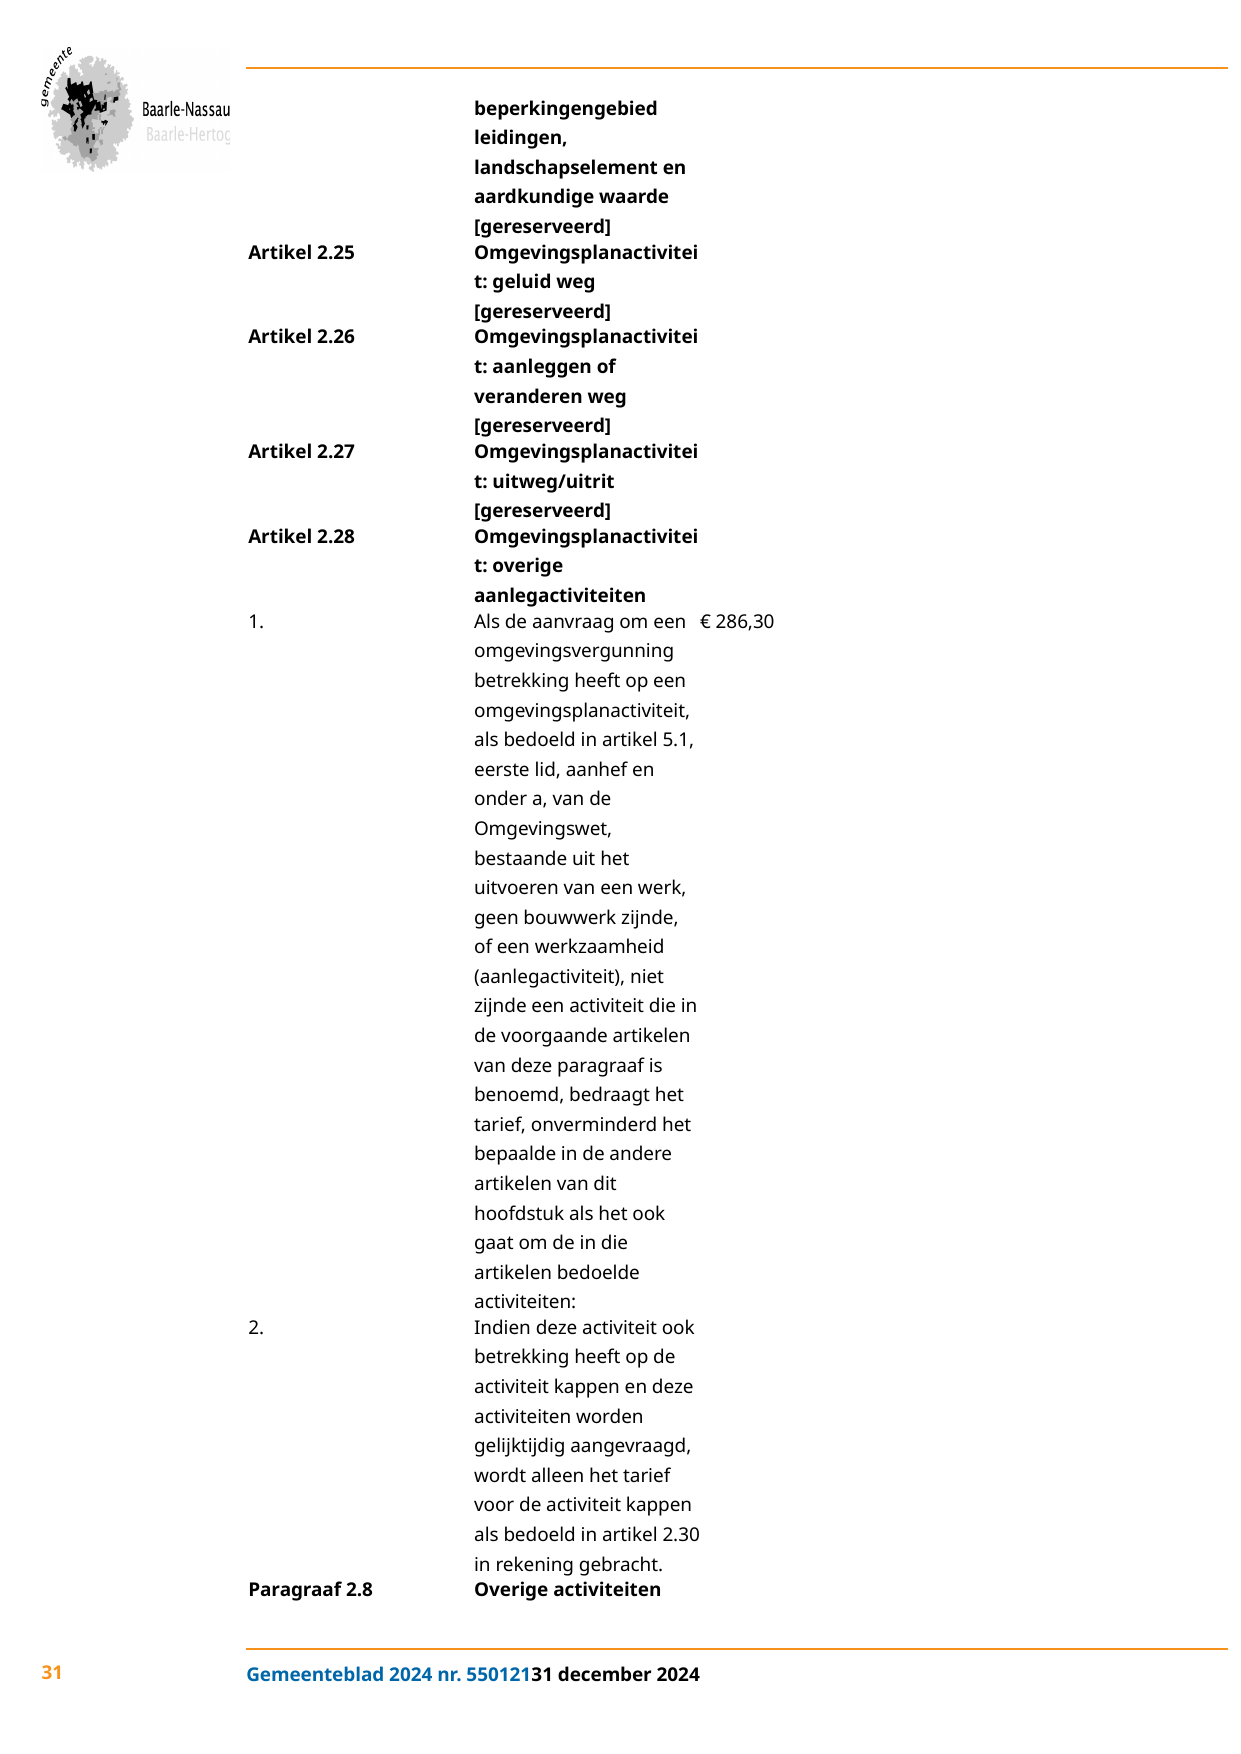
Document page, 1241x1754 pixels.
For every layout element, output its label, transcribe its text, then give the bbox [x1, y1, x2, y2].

table_cell Artikel 2.26 [248, 324, 474, 438]
table_cell Als de aanvraag om een omgevingsvergunning betrekking heeft op een omgevingsplanactiviteit, als bedoeld in artikel 5.1, eerste lid, aanhef en onder a, van de Omgevingswet, bestaande uit het uitvoeren van een werk, geen bouwwerk zijnde, of een werkzaamheid (aanlegactiviteit), niet zijnde een activiteit die in de voorgaande artikelen van deze paragraaf is benoemd, bedraagt het tarief, onverminderd het bepaalde in de andere artikelen van dit hoofdstuk als het ook gaat om de in die artikelen bedoelde activiteiten: [474, 608, 700, 1314]
table_cell Artikel 2.27 [248, 438, 474, 523]
table_cell [926, 324, 1152, 438]
table_cell [700, 324, 926, 438]
table_cell 2. [248, 1314, 474, 1577]
table_cell Omgevingsplanactiviteit: uitweg/uitrit [gereserveerd] [474, 438, 700, 523]
table_cell [926, 1314, 1152, 1577]
table_cell [248, 95, 474, 239]
picture [41, 47, 231, 172]
table_cell 1. [248, 608, 474, 1314]
table_cell [926, 1577, 1152, 1602]
table_cell [700, 438, 926, 523]
table_cell [700, 239, 926, 324]
table_cell Omgevingsplanactiviteit: aanleggen of veranderen weg [gereserveerd] [474, 324, 700, 438]
table_cell € 286,30 [700, 608, 926, 1314]
table_cell Overige activiteiten [474, 1577, 700, 1602]
table_cell Artikel 2.25 [248, 239, 474, 324]
table_cell [700, 95, 926, 239]
table_cell Paragraaf 2.8 [248, 1577, 474, 1602]
table_cell [700, 1577, 926, 1602]
table_cell [700, 1314, 926, 1577]
table_cell Indien deze activiteit ook betrekking heeft op de activiteit kappen en deze activiteiten worden gelijktijdig aangevraagd, wordt alleen het tarief voor de activiteit kappen als bedoeld in artikel 2.30 in rekening gebracht. [474, 1314, 700, 1577]
table_cell [926, 438, 1152, 523]
table_cell [926, 523, 1152, 608]
table_cell beperkingengebied leidingen, landschapselement en aardkundige waarde [gereserveerd] [474, 95, 700, 239]
table_cell Artikel 2.28 [248, 523, 474, 608]
table_cell [926, 239, 1152, 324]
table_cell [700, 523, 926, 608]
table_cell [926, 608, 1152, 1314]
table_cell [926, 95, 1152, 239]
table_cell Omgevingsplanactiviteit: overige aanlegactiviteiten [474, 523, 700, 608]
table_cell Omgevingsplanactiviteit: geluid weg [gereserveerd] [474, 239, 700, 324]
